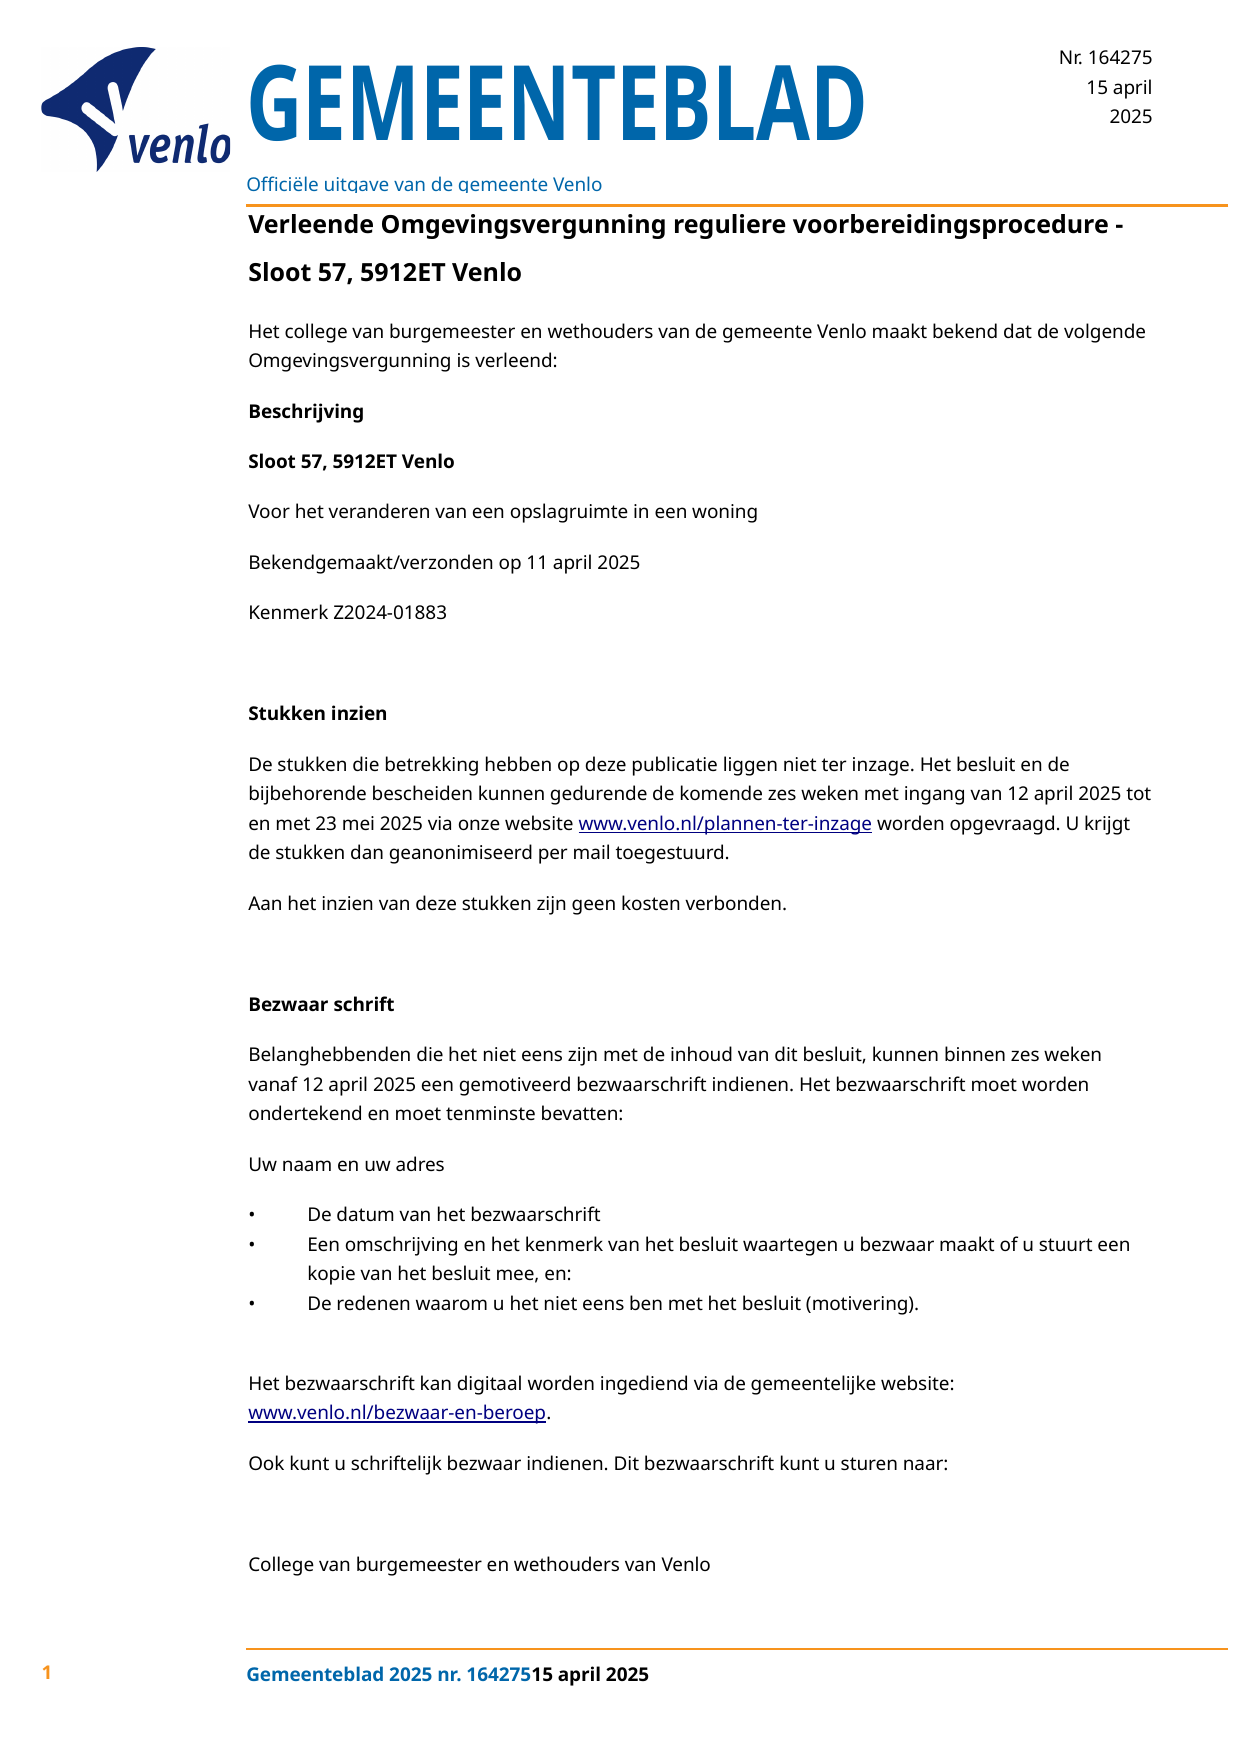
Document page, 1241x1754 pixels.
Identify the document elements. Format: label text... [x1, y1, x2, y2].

text Bekendgemaakt/verzonden op 11 april 2025 [248, 549, 1152, 575]
text Voor het veranderen van een opslagruimte in een woning [248, 499, 1152, 524]
text Het college van burgemeester en wethouders van de gemeente Venlo maakt bekend dat de volgende Omgevingsvergunning is verleend: [248, 318, 1152, 373]
text Verleende Omgevingsvergunning reguliere voorbereidingsprocedure - Sloot 57, 5912ET Venlo [248, 207, 1152, 288]
text College van burgemeester en wethouders van Venlo [248, 1551, 1152, 1577]
text Stukken inzien [248, 700, 1152, 726]
text De stukken die betrekking hebben op deze publicatie liggen niet ter inzage. Het besluit en de bijbehorende bescheiden kunnen gedurende de komende zes weken met ingang van 12 april 2025 tot en met 23 mei 2025 via onze website www.venlo.nl/plannen-ter-inzage worden opgevraagd. U krijgt de stukken dan geanonimiseerd per mail toegestuurd. [248, 751, 1152, 865]
picture [41, 47, 231, 172]
text Bezwaar schrift [248, 991, 1152, 1017]
text Het bezwaarschrift kan digitaal worden ingediend via de gemeentelijke website: www.venlo.nl/bezwaar-en-beroep. [248, 1370, 1152, 1425]
list De redenen waarom u het niet eens ben met het besluit (motivering). [248, 1290, 1152, 1316]
text Sloot 57, 5912ET Venlo [248, 448, 1152, 474]
text Ook kunt u schriftelijk bezwaar indienen. Dit bezwaarschrift kunt u sturen naar: [248, 1450, 1152, 1476]
text Beschrijving [248, 398, 1152, 424]
text Uw naam en uw adres [248, 1151, 1152, 1177]
text Kenmerk Z2024-01883 [248, 599, 1152, 625]
text Aan het inzien van deze stukken zijn geen kosten verbonden. [248, 890, 1152, 916]
list De datum van het bezwaarschrift [248, 1201, 1152, 1227]
text Belanghebbenden die het niet eens zijn met de inhoud van dit besluit, kunnen binnen zes weken vanaf 12 april 2025 een gemotiveerd bezwaarschrift indienen. Het bezwaarschrift moet worden ondertekend en moet tenminste bevatten: [248, 1041, 1152, 1126]
list Een omschrijving en het kenmerk van het besluit waartegen u bezwaar maakt of u stuurt een kopie van het besluit mee, en: [248, 1231, 1152, 1286]
